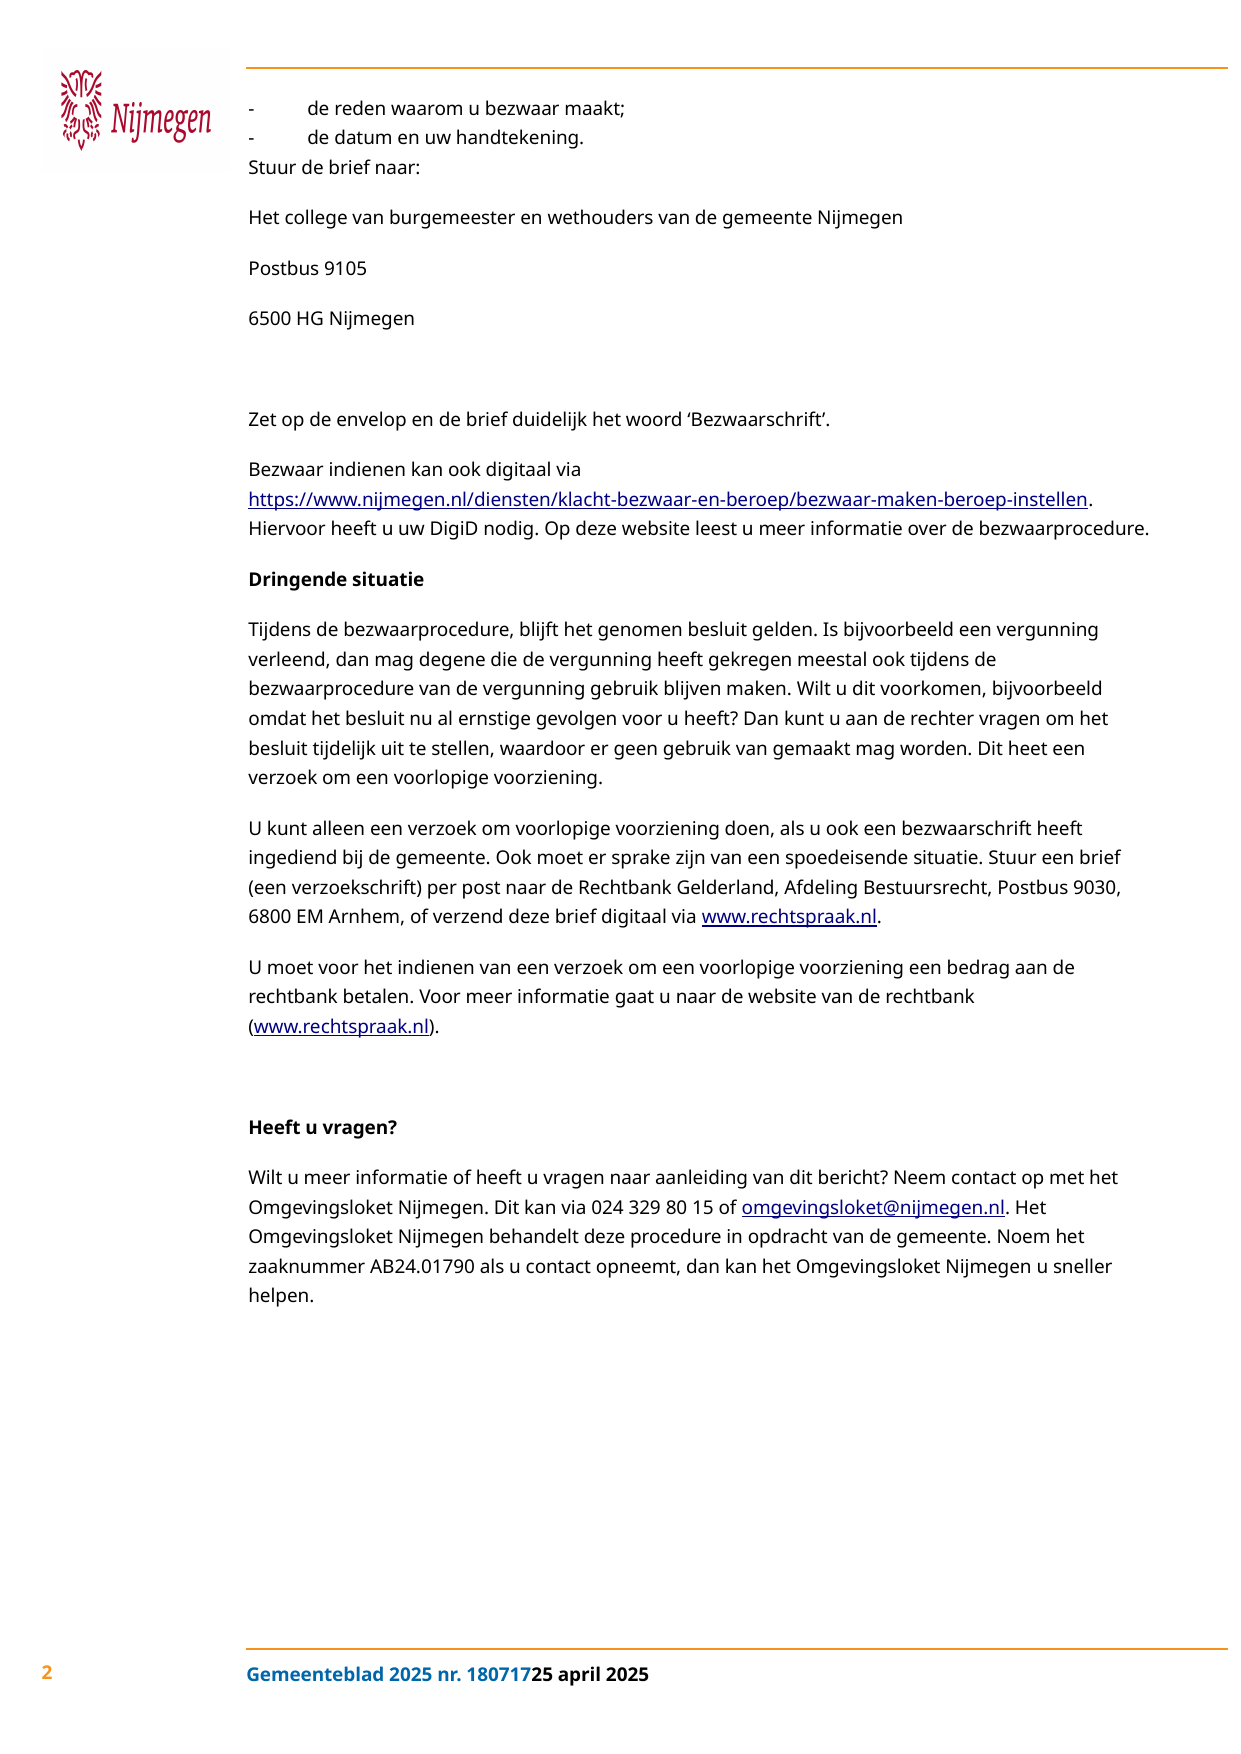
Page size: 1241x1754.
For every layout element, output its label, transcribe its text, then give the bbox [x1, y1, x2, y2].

text Zet op de envelop en de brief duidelijk het woord ‘Bezwaarschrift’. [248, 406, 1152, 432]
text Het college van burgemeester en wethouders van de gemeente Nijmegen [248, 204, 1152, 230]
text Wilt u meer informatie of heeft u vragen naar aanleiding van dit bericht? Neem contact op met het Omgevingsloket Nijmegen. Dit kan via 024 329 80 15 of omgevingsloket@nijmegen.nl. Het Omgevingsloket Nijmegen behandelt deze procedure in opdracht van de gemeente. Noem het zaaknummer AB24.01790 als u contact opneemt, dan kan het Omgevingsloket Nijmegen u sneller helpen. [248, 1164, 1152, 1308]
text U kunt alleen een verzoek om voorlopige voorziening doen, als u ook een bezwaarschrift heeft ingediend bij de gemeente. Ook moet er sprake zijn van een spoedeisende situatie. Stuur een brief (een verzoekschrift) per post naar de Rechtbank Gelderland, Afdeling Bestuursrecht, Postbus 9030, 6800 EM Arnhem, of verzend deze brief digitaal via www.rechtspraak.nl. [248, 815, 1152, 929]
text U moet voor het indienen van een verzoek om een voorlopige voorziening een bedrag aan de rechtbank betalen. Voor meer informatie gaat u naar de website van de rechtbank (www.rechtspraak.nl). [248, 954, 1152, 1039]
picture [41, 47, 231, 172]
list de reden waarom u bezwaar maakt; [248, 95, 1152, 121]
text Tijdens de bezwaarprocedure, blijft het genomen besluit gelden. Is bijvoorbeeld een vergunning verleend, dan mag degene die de vergunning heeft gekregen meestal ook tijdens de bezwaarprocedure van de vergunning gebruik blijven maken. Wilt u dit voorkomen, bijvoorbeeld omdat het besluit nu al ernstige gevolgen voor u heeft? Dan kunt u aan de rechter vragen om het besluit tijdelijk uit te stellen, waardoor er geen gebruik van gemaakt mag worden. Dit heet een verzoek om een voorlopige voorziening. [248, 616, 1152, 790]
list de datum en uw handtekening. [248, 124, 1152, 150]
text Stuur de brief naar: [248, 154, 1152, 180]
text Heeft u vragen? [248, 1114, 1152, 1140]
text Bezwaar indienen kan ook digitaal via https://www.nijmegen.nl/diensten/klacht-bezwaar-en-beroep/bezwaar-maken-beroep-instellen. Hiervoor heeft u uw DigiD nodig. Op deze website leest u meer informatie over de bezwaarprocedure. [248, 456, 1152, 541]
text Dringende situatie [248, 566, 1152, 592]
text 6500 HG Nijmegen [248, 305, 1152, 331]
text Postbus 9105 [248, 255, 1152, 281]
